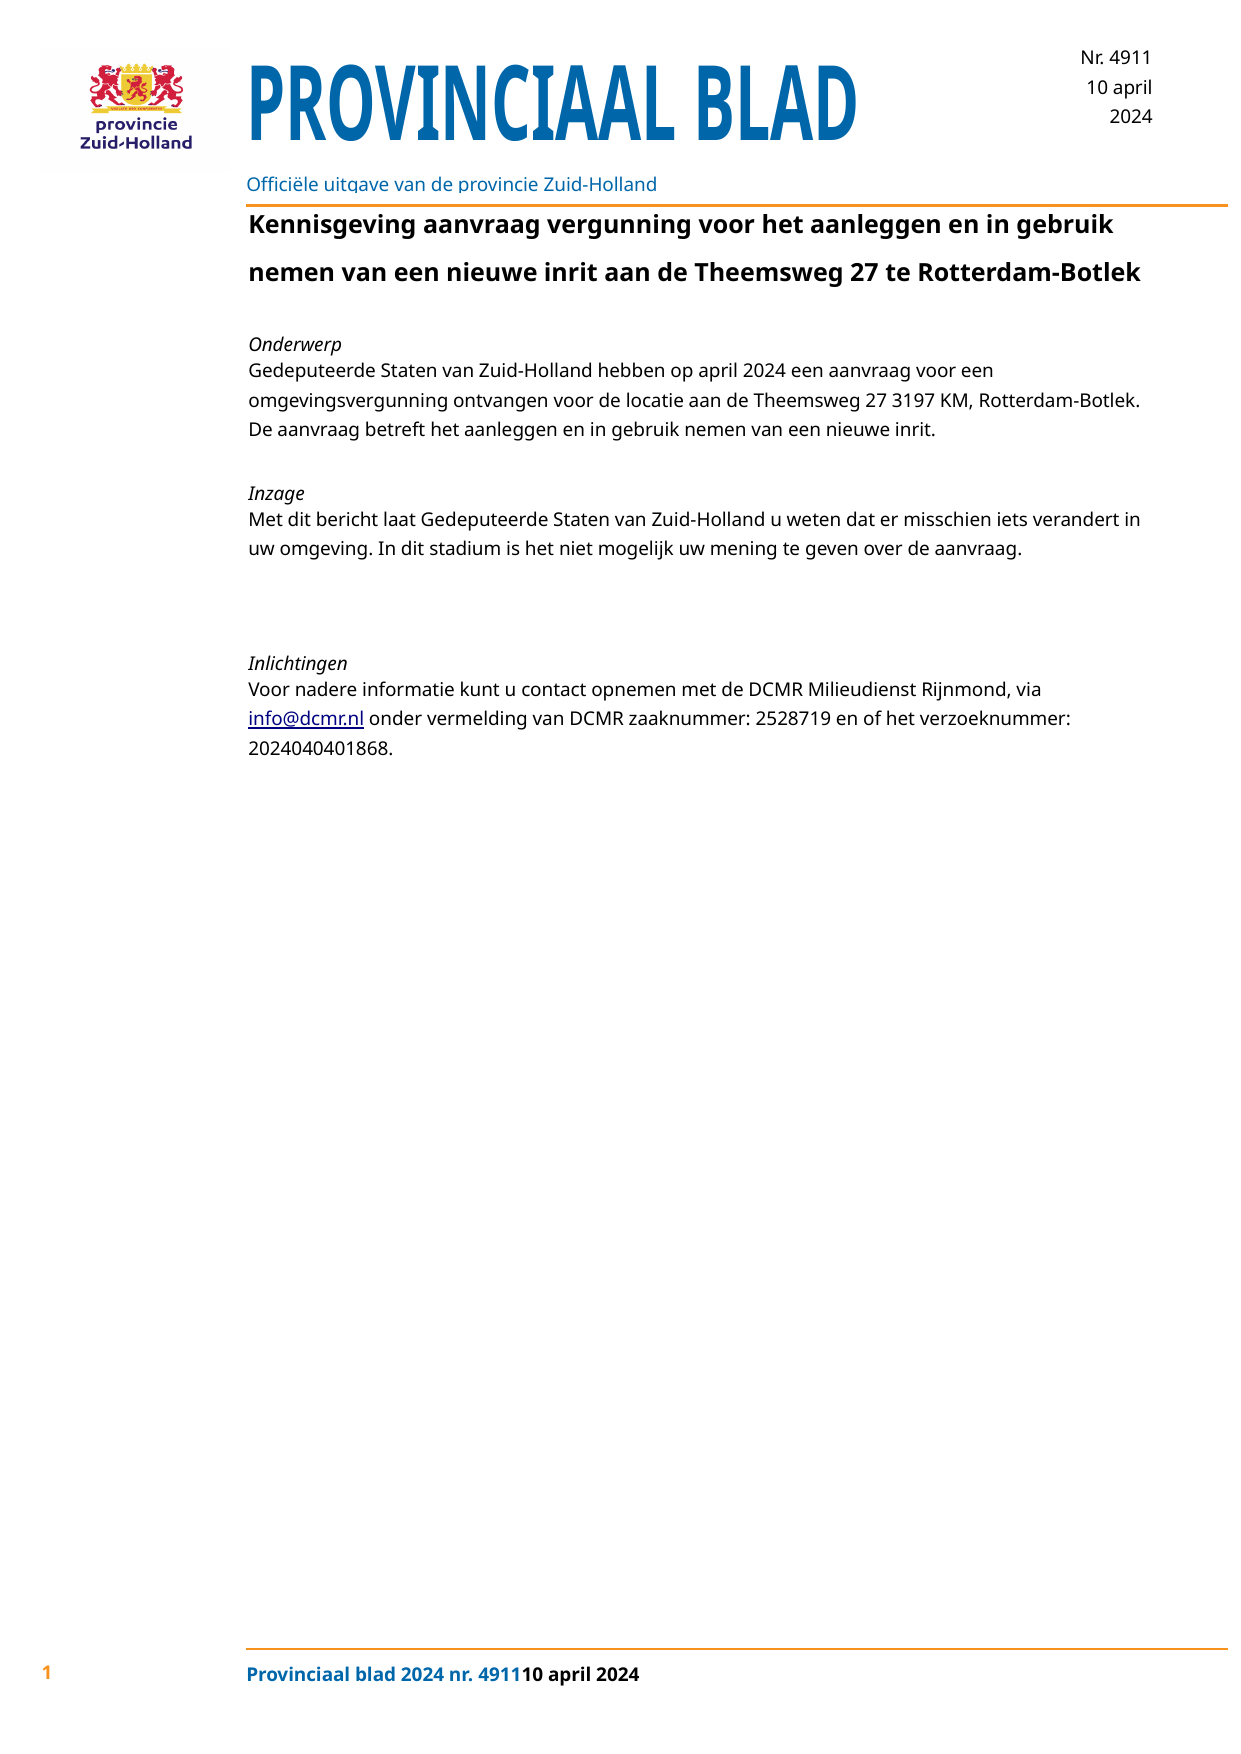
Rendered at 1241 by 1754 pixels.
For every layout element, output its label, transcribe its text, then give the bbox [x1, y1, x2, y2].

text Met dit bericht laat Gedeputeerde Staten van Zuid-Holland u weten dat er misschien iets verandert in uw omgeving. In dit stadium is het niet mogelijk uw mening te geven over de aanvraag. [248, 506, 1152, 561]
picture [41, 47, 231, 172]
text Gedeputeerde Staten van Zuid-Holland hebben op april 2024 een aanvraag voor een omgevingsvergunning ontvangen voor de locatie aan de Theemsweg 27 3197 KM, Rotterdam-Botlek. De aanvraag betreft het aanleggen en in gebruik nemen van een nieuwe inrit. [248, 357, 1152, 442]
text Inzage [248, 480, 1152, 506]
text Voor nadere informatie kunt u contact opnemen met de DCMR Milieudienst Rijnmond, via info@dcmr.nl onder vermelding van DCMR zaaknummer: 2528719 en of het verzoeknummer: 2024040401868. [248, 676, 1152, 761]
text Inlichtingen [248, 650, 1152, 676]
text Kennisgeving aanvraag vergunning voor het aanleggen en in gebruik nemen van een nieuwe inrit aan de Theemsweg 27 te Rotterdam-Botlek [248, 207, 1152, 288]
text Onderwerp [248, 331, 1152, 357]
